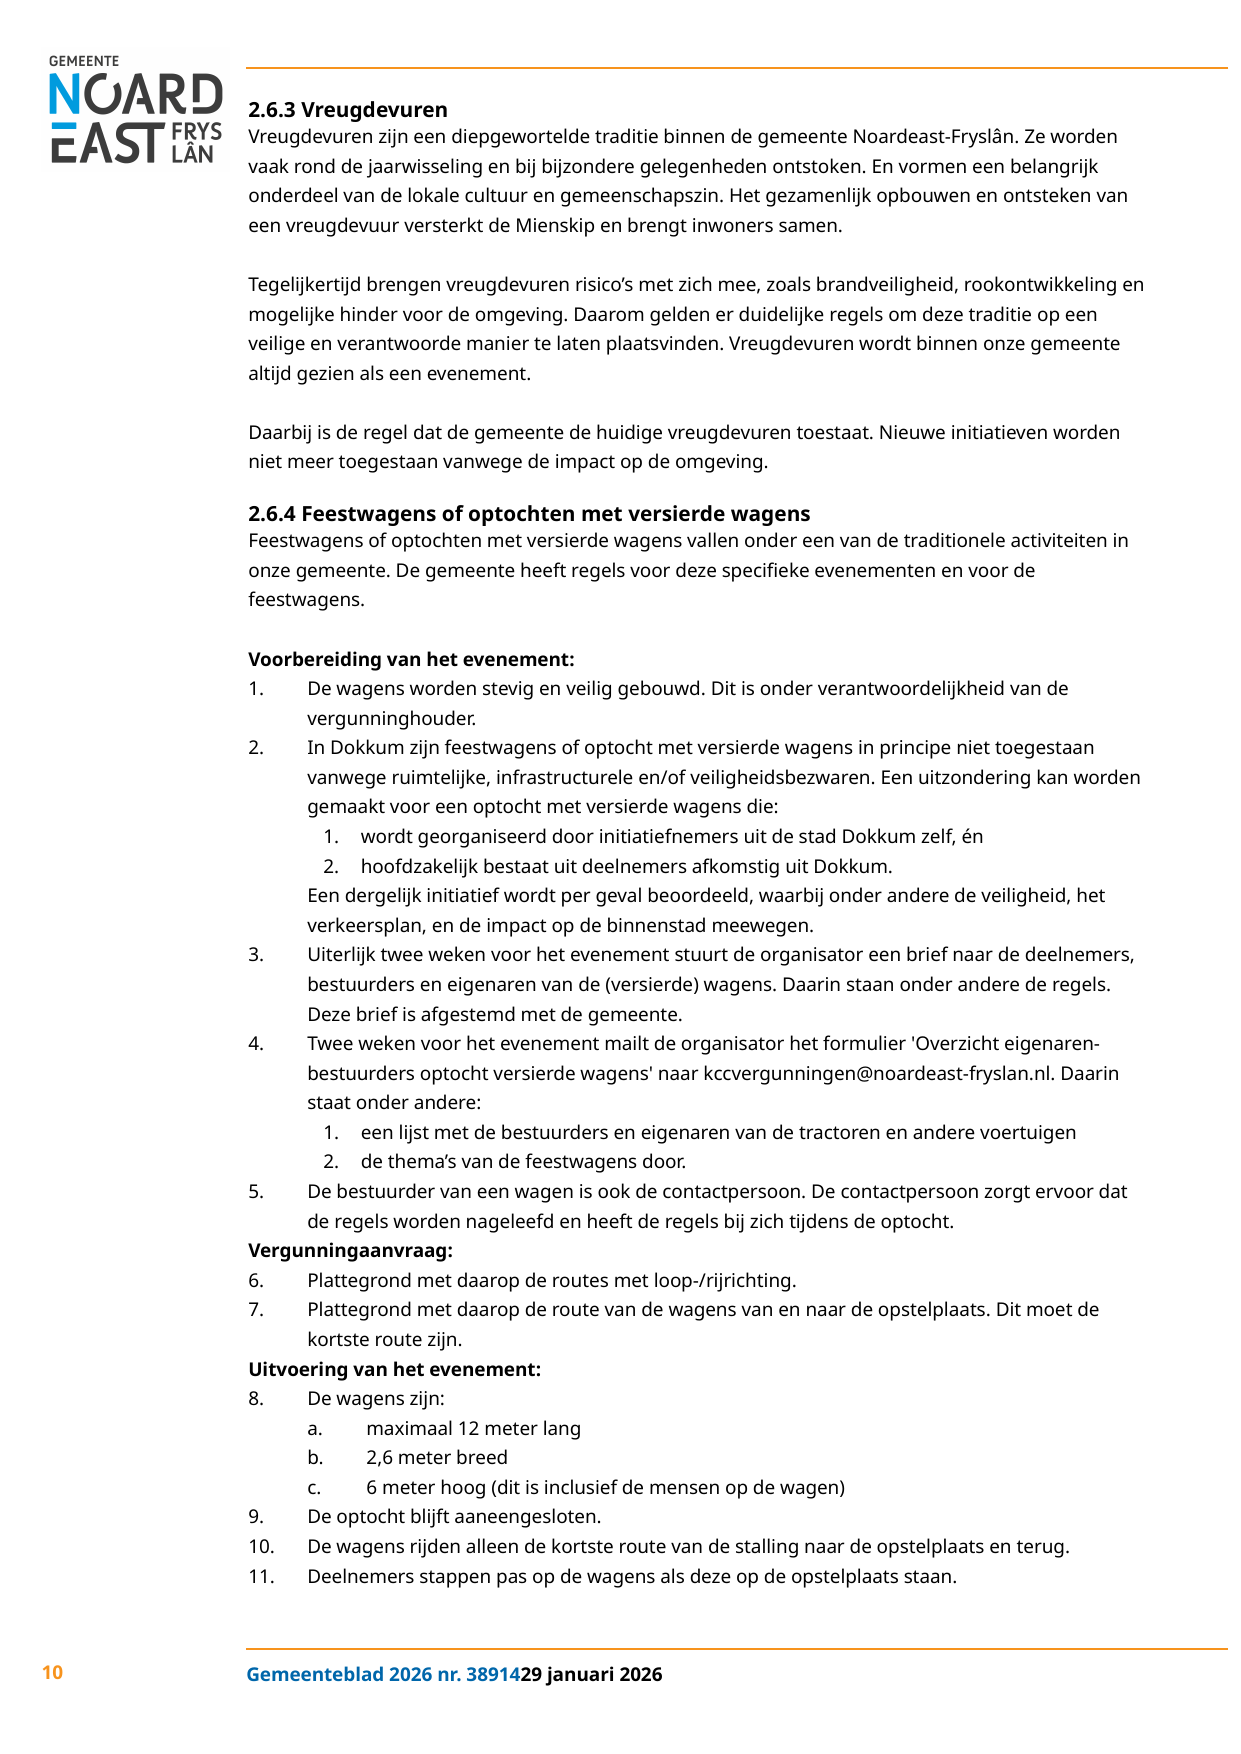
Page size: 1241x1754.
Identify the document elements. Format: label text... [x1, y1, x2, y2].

list Plattegrond met daarop de route van de wagens van en naar de opstelplaats. Dit moet de kortste route zijn. [248, 1297, 1152, 1352]
text Voorbereiding van het evenement: [248, 646, 1152, 672]
text Vreugdevuren zijn een diepgewortelde traditie binnen de gemeente Noardeast-Fryslân. Ze worden vaak rond de jaarwisseling en bij bijzondere gelegenheden ontstoken. En vormen een belangrijk onderdeel van de lokale cultuur en gemeenschapszin. Het gezamenlijk opbouwen en ontsteken van een vreugdevuur versterkt de Mienskip en brengt inwoners samen. [248, 123, 1152, 238]
list maximaal 12 meter lang [307, 1415, 1152, 1441]
list De wagens worden stevig en veilig gebouwd. Dit is onder verantwoordelijkheid van de vergunninghouder. [248, 675, 1152, 731]
list wordt georganiseerd door initiatiefnemers uit de stad Dokkum zelf, én [323, 823, 1152, 849]
text 2.6.3 Vreugdevuren [248, 95, 1152, 123]
list De optocht blijft aaneengesloten. [248, 1504, 1152, 1529]
list Uiterlijk twee weken voor het evenement stuurt de organisator een brief naar de deelnemers, bestuurders en eigenaren van de (versierde) wagens. Daarin staan onder andere de regels. Deze brief is afgestemd met de gemeente. [248, 942, 1152, 1027]
list De wagens zijn: [248, 1385, 1152, 1411]
text Daarbij is de regel dat de gemeente de huidige vreugdevuren toestaat. Nieuwe initiatieven worden niet meer toegestaan vanwege de impact op de omgeving. [248, 419, 1152, 474]
list Twee weken voor het evenement mailt de organisator het formulier 'Overzicht eigenaren-bestuurders optocht versierde wagens' naar kccvergunningen@noardeast-fryslan.nl. Daarin staat onder andere: [248, 1030, 1152, 1115]
list een lijst met de bestuurders en eigenaren van de tractoren en andere voertuigen [323, 1119, 1152, 1145]
list In Dokkum zijn feestwagens of optocht met versierde wagens in principe niet toegestaan vanwege ruimtelijke, infrastructurele en/of veiligheidsbezwaren. Een uitzondering kan worden gemaakt voor een optocht met versierde wagens die: [248, 734, 1152, 819]
text Uitvoering van het evenement: [248, 1356, 1152, 1382]
text Tegelijkertijd brengen vreugdevuren risico’s met zich mee, zoals brandveiligheid, rookontwikkeling en mogelijke hinder voor de omgeving. Daarom gelden er duidelijke regels om deze traditie op een veilige en verantwoorde manier te laten plaatsvinden. Vreugdevuren wordt binnen onze gemeente altijd gezien als een evenement. [248, 271, 1152, 386]
list Een dergelijk initiatief wordt per geval beoordeeld, waarbij onder andere de veiligheid, het verkeersplan, en de impact op de binnenstad meewegen. [248, 882, 1152, 938]
text Feestwagens of optochten met versierde wagens vallen onder een van de traditionele activiteiten in onze gemeente. De gemeente heeft regels voor deze specifieke evenementen en voor de feestwagens. [248, 527, 1152, 612]
text Vergunningaanvraag: [248, 1237, 1152, 1263]
list Deelnemers stappen pas op de wagens als deze op de opstelplaats staan. [248, 1563, 1152, 1589]
list de thema’s van de feestwagens door. [323, 1149, 1152, 1174]
list hoofdzakelijk bestaat uit deelnemers afkomstig uit Dokkum. [323, 853, 1152, 879]
list De bestuurder van een wagen is ook de contactpersoon. De contactpersoon zorgt ervoor dat de regels worden nageleefd en heeft de regels bij zich tijdens de optocht. [248, 1178, 1152, 1234]
text 2.6.4 Feestwagens of optochten met versierde wagens [248, 499, 1152, 527]
list 6 meter hoog (dit is inclusief de mensen op de wagen) [307, 1474, 1152, 1500]
picture [41, 47, 231, 172]
list 2,6 meter breed [307, 1444, 1152, 1470]
list De wagens rijden alleen de kortste route van de stalling naar de opstelplaats en terug. [248, 1533, 1152, 1559]
list Plattegrond met daarop de routes met loop-/rijrichting. [248, 1267, 1152, 1293]
